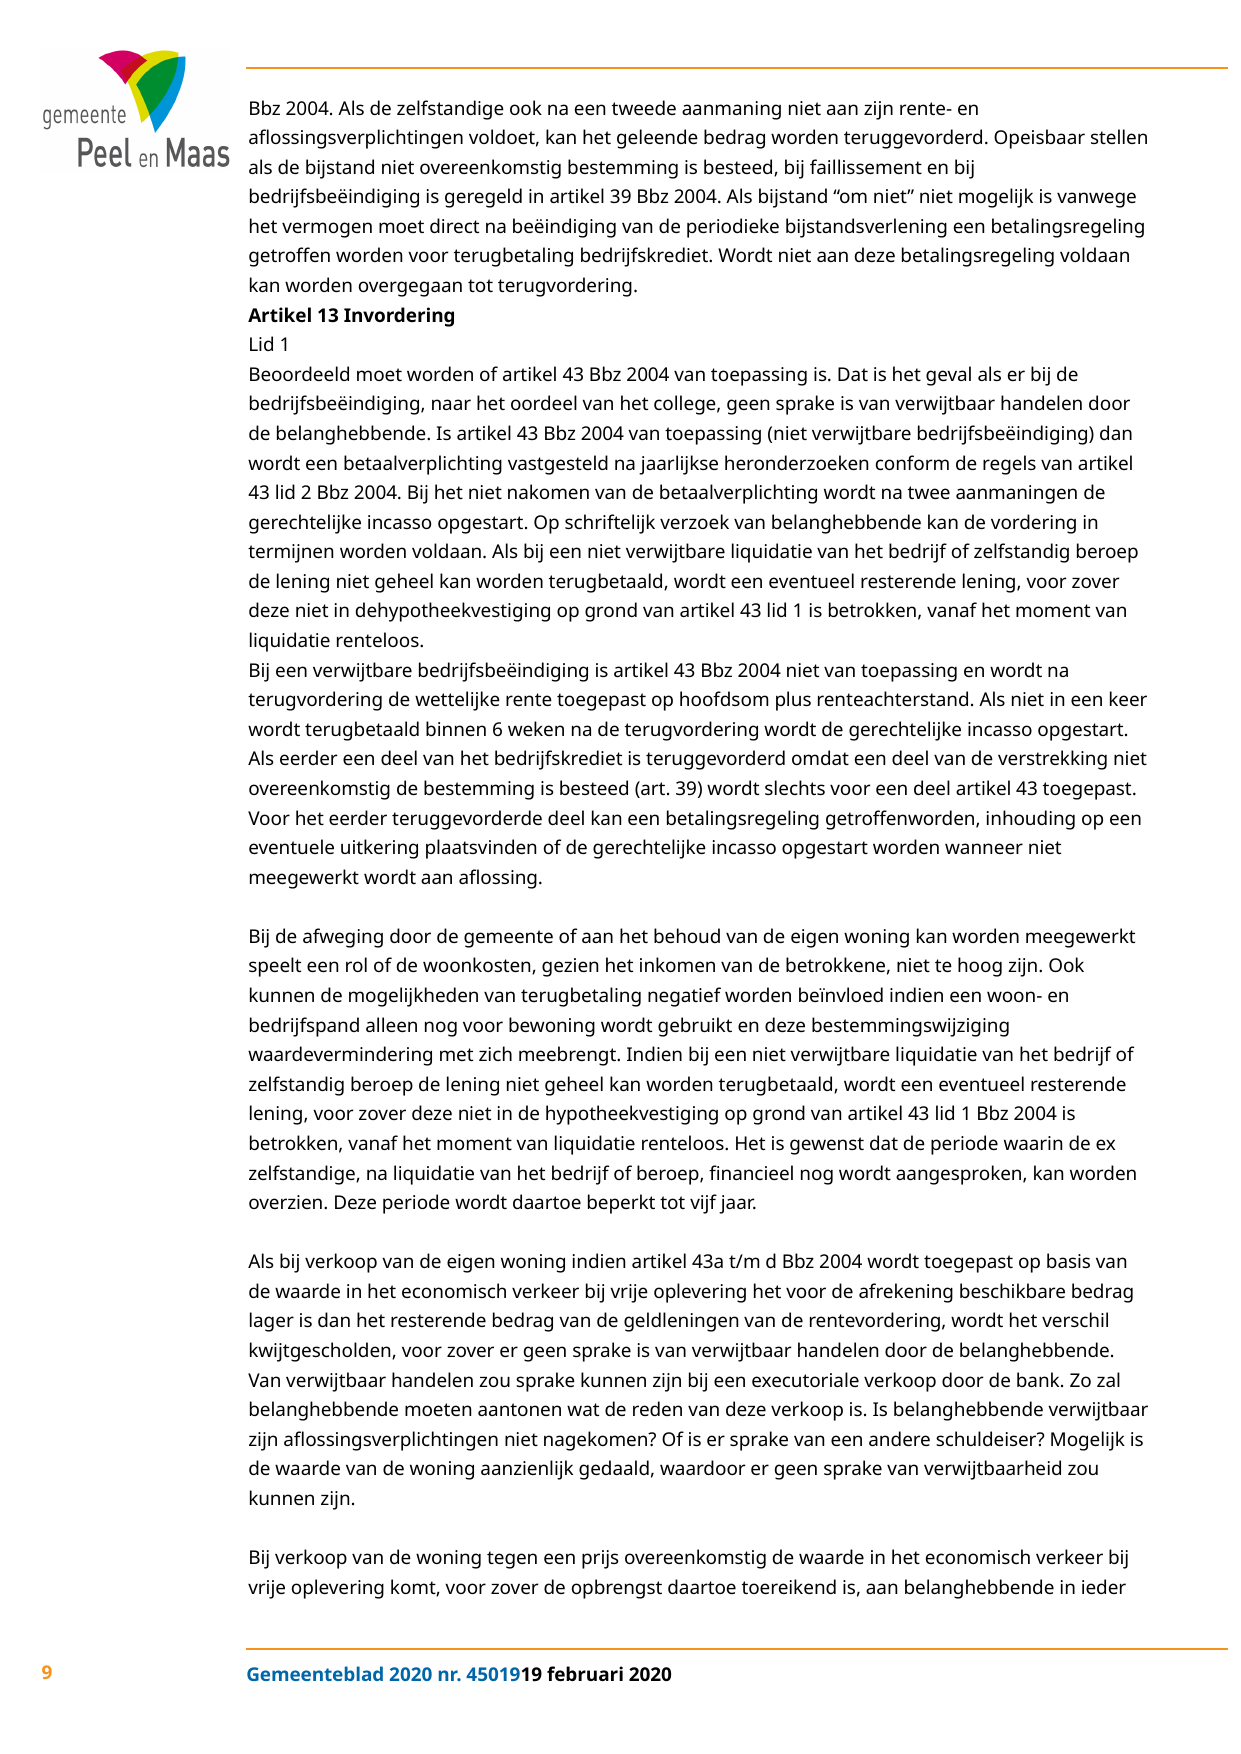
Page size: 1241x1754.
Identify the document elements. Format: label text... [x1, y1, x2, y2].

text Lid 1 [248, 331, 1152, 357]
text Bij de afweging door de gemeente of aan het behoud van de eigen woning kan worden meegewerkt speelt een rol of de woonkosten, gezien het inkomen van de betrokkene, niet te hoog zijn. Ook kunnen de mogelijkheden van terugbetaling negatief worden beïnvloed indien een woon- en bedrijfspand alleen nog voor bewoning wordt gebruikt en deze bestemmingswijziging waardevermindering met zich meebrengt. Indien bij een niet verwijtbare liquidatie van het bedrijf of zelfstandig beroep de lening niet geheel kan worden terugbetaald, wordt een eventueel resterende lening, voor zover deze niet in de hypotheekvestiging op grond van artikel 43 lid 1 Bbz 2004 is betrokken, vanaf het moment van liquidatie renteloos. Het is gewenst dat de periode waarin de ex zelfstandige, na liquidatie van het bedrijf of beroep, financieel nog wordt aangesproken, kan worden overzien. Deze periode wordt daartoe beperkt tot vijf jaar. [248, 923, 1152, 1215]
text Als bij verkoop van de eigen woning indien artikel 43a t/m d Bbz 2004 wordt toegepast op basis van de waarde in het economisch verkeer bij vrije oplevering het voor de afrekening beschikbare bedrag lager is dan het resterende bedrag van de geldleningen van de rentevordering, wordt het verschil kwijtgescholden, voor zover er geen sprake is van verwijtbaar handelen door de belanghebbende. Van verwijtbaar handelen zou sprake kunnen zijn bij een executoriale verkoop door de bank. Zo zal belanghebbende moeten aantonen wat de reden van deze verkoop is. Is belanghebbende verwijtbaar zijn aflossingsverplichtingen niet nagekomen? Of is er sprake van een andere schuldeiser? Mogelijk is de waarde van de woning aanzienlijk gedaald, waardoor er geen sprake van verwijtbaarheid zou kunnen zijn. [248, 1248, 1152, 1511]
text Beoordeeld moet worden of artikel 43 Bbz 2004 van toepassing is. Dat is het geval als er bij de bedrijfsbeëindiging, naar het oordeel van het college, geen sprake is van verwijtbaar handelen door de belanghebbende. Is artikel 43 Bbz 2004 van toepassing (niet verwijtbare bedrijfsbeëindiging) dan wordt een betaalverplichting vastgesteld na jaarlijkse heronderzoeken conform de regels van artikel 43 lid 2 Bbz 2004. Bij het niet nakomen van de betaalverplichting wordt na twee aanmaningen de gerechtelijke incasso opgestart. Op schriftelijk verzoek van belanghebbende kan de vordering in termijnen worden voldaan. Als bij een niet verwijtbare liquidatie van het bedrijf of zelfstandig beroep de lening niet geheel kan worden terugbetaald, wordt een eventueel resterende lening, voor zover deze niet in dehypotheekvestiging op grond van artikel 43 lid 1 is betrokken, vanaf het moment van liquidatie renteloos. [248, 361, 1152, 653]
text Bbz 2004. Als de zelfstandige ook na een tweede aanmaning niet aan zijn rente- en aflossingsverplichtingen voldoet, kan het geleende bedrag worden teruggevorderd. Opeisbaar stellen als de bijstand niet overeenkomstig bestemming is besteed, bij faillissement en bij bedrijfsbeëindiging is geregeld in artikel 39 Bbz 2004. Als bijstand “om niet” niet mogelijk is vanwege het vermogen moet direct na beëindiging van de periodieke bijstandsverlening een betalingsregeling getroffen worden voor terugbetaling bedrijfskrediet. Wordt niet aan deze betalingsregeling voldaan kan worden overgegaan tot terugvordering. [248, 95, 1152, 298]
picture [41, 47, 231, 172]
text Bij een verwijtbare bedrijfsbeëindiging is artikel 43 Bbz 2004 niet van toepassing en wordt na terugvordering de wettelijke rente toegepast op hoofdsom plus renteachterstand. Als niet in een keer wordt terugbetaald binnen 6 weken na de terugvordering wordt de gerechtelijke incasso opgestart. [248, 657, 1152, 742]
text Als eerder een deel van het bedrijfskrediet is teruggevorderd omdat een deel van de verstrekking niet overeenkomstig de bestemming is besteed (art. 39) wordt slechts voor een deel artikel 43 toegepast. Voor het eerder teruggevorderde deel kan een betalingsregeling getroffenworden, inhouding op een eventuele uitkering plaatsvinden of de gerechtelijke incasso opgestart worden wanneer niet meegewerkt wordt aan aflossing. [248, 746, 1152, 890]
text Artikel 13 Invordering [248, 302, 1152, 328]
text Bij verkoop van de woning tegen een prijs overeenkomstig de waarde in het economisch verkeer bij vrije oplevering komt, voor zover de opbrengst daartoe toereikend is, aan belanghebbende in ieder [248, 1544, 1152, 1600]
